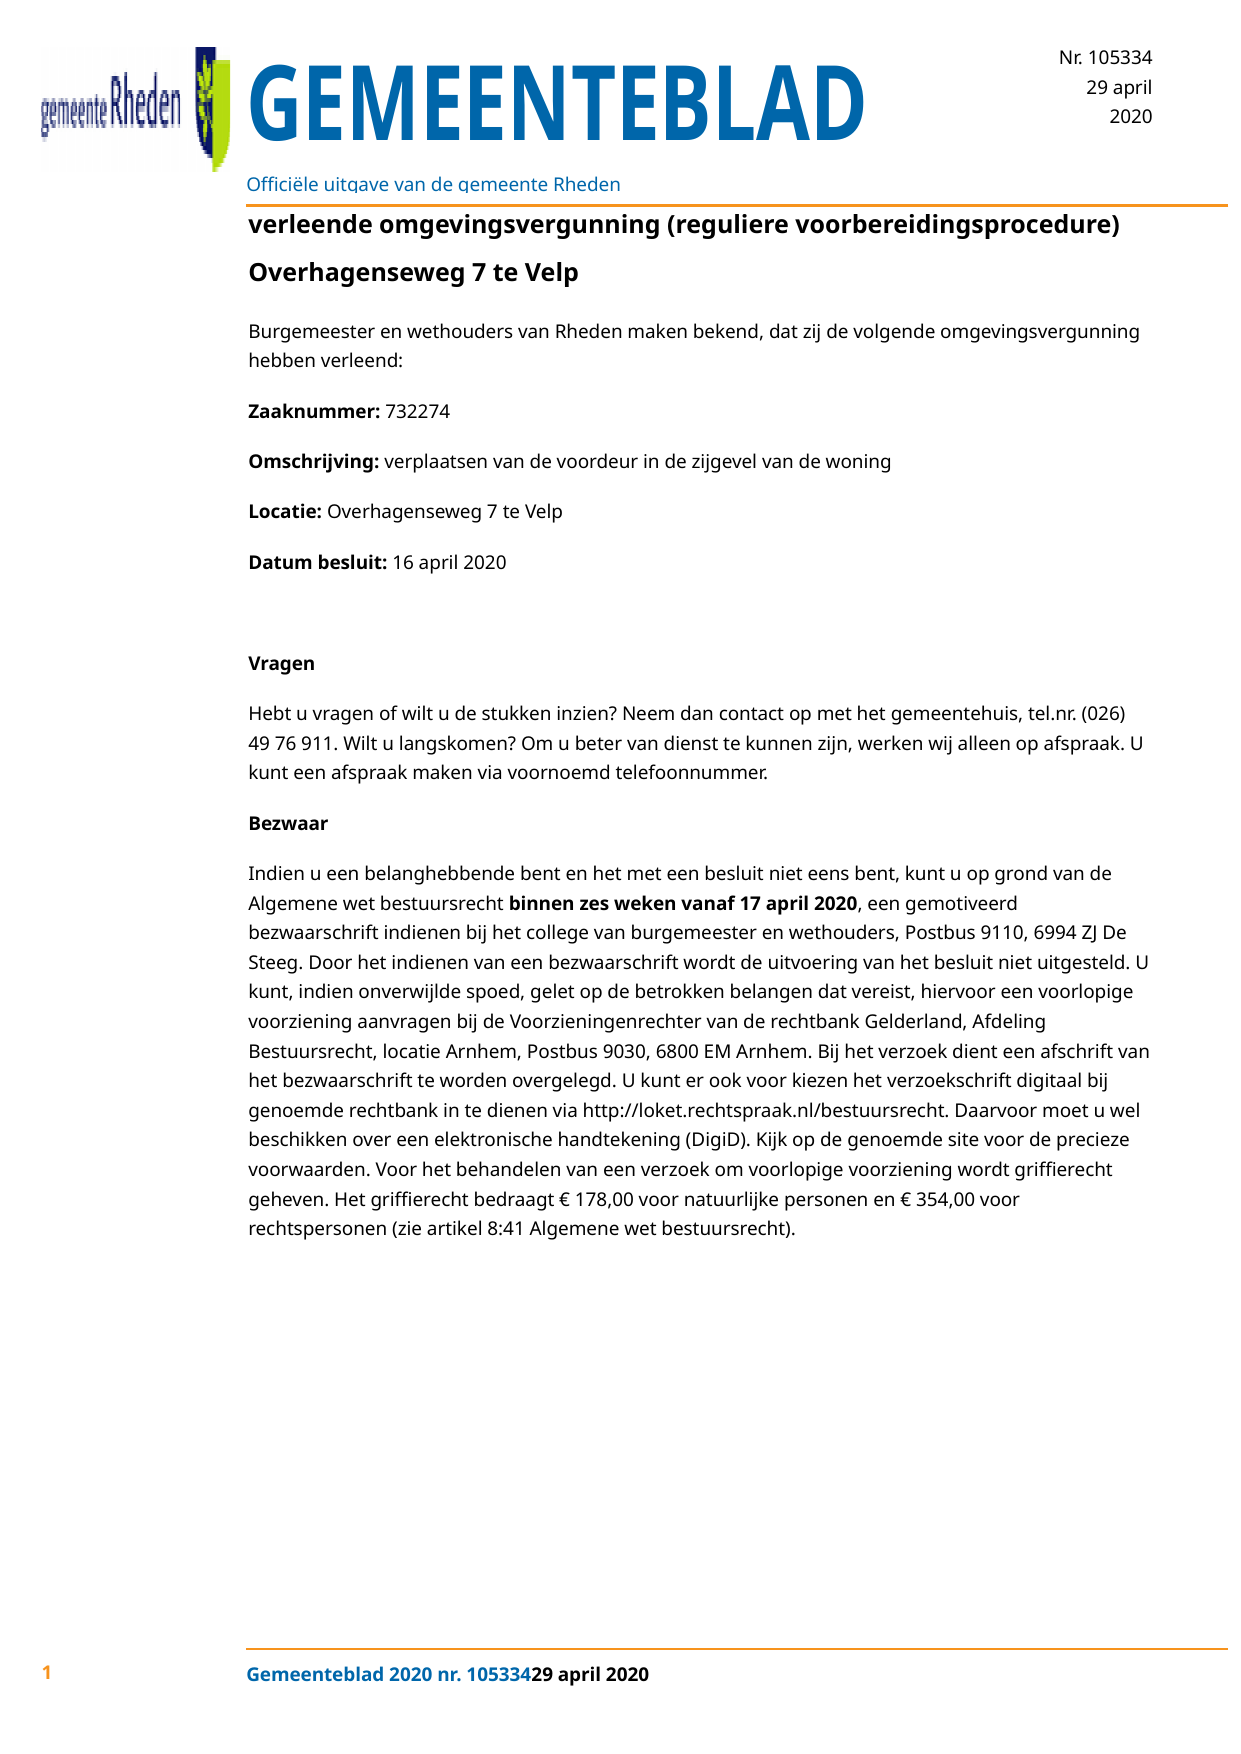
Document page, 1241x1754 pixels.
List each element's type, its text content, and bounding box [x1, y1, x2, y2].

text Bezwaar [248, 810, 1152, 836]
picture [41, 47, 231, 172]
text Zaaknummer: 732274 [248, 398, 1152, 424]
text Datum besluit: 16 april 2020 [248, 549, 1152, 575]
text Omschrijving: verplaatsen van de voordeur in de zijgevel van de woning [248, 448, 1152, 474]
text Burgemeester en wethouders van Rheden maken bekend, dat zij de volgende omgevingsvergunning hebben verleend: [248, 318, 1152, 373]
text Indien u een belanghebbende bent en het met een besluit niet eens bent, kunt u op grond van de Algemene wet bestuursrecht binnen zes weken vanaf 17 april 2020, een gemotiveerd bezwaarschrift indienen bij het college van burgemeester en wethouders, Postbus 9110, 6994 ZJ De Steeg. Door het indienen van een bezwaarschrift wordt de uitvoering van het besluit niet uitgesteld. U kunt, indien onverwijlde spoed, gelet op de betrokken belangen dat vereist, hiervoor een voorlopige voorziening aanvragen bij de Voorzieningenrechter van de rechtbank Gelderland, Afdeling Bestuursrecht, locatie Arnhem, Postbus 9030, 6800 EM Arnhem. Bij het verzoek dient een afschrift van het bezwaarschrift te worden overgelegd. U kunt er ook voor kiezen het verzoekschrift digitaal bij genoemde rechtbank in te dienen via http://loket.rechtspraak.nl/bestuursrecht. Daarvoor moet u wel beschikken over een elektronische handtekening (DigiD). Kijk op de genoemde site voor de precieze voorwaarden. Voor het behandelen van een verzoek om voorlopige voorziening wordt griffierecht geheven. Het griffierecht bedraagt € 178,00 voor natuurlijke personen en € 354,00 voor rechtspersonen (zie artikel 8:41 Algemene wet bestuursrecht). [248, 860, 1152, 1241]
text Hebt u vragen of wilt u de stukken inzien? Neem dan contact op met het gemeentehuis, tel.nr. (026) 49 76 911. Wilt u langskomen? Om u beter van dienst te kunnen zijn, werken wij alleen op afspraak. U kunt een afspraak maken via voornoemd telefoonnummer. [248, 700, 1152, 785]
text Locatie: Overhagenseweg 7 te Velp [248, 499, 1152, 524]
text Vragen [248, 650, 1152, 676]
text verleende omgevingsvergunning (reguliere voorbereidingsprocedure) Overhagenseweg 7 te Velp [248, 207, 1152, 288]
